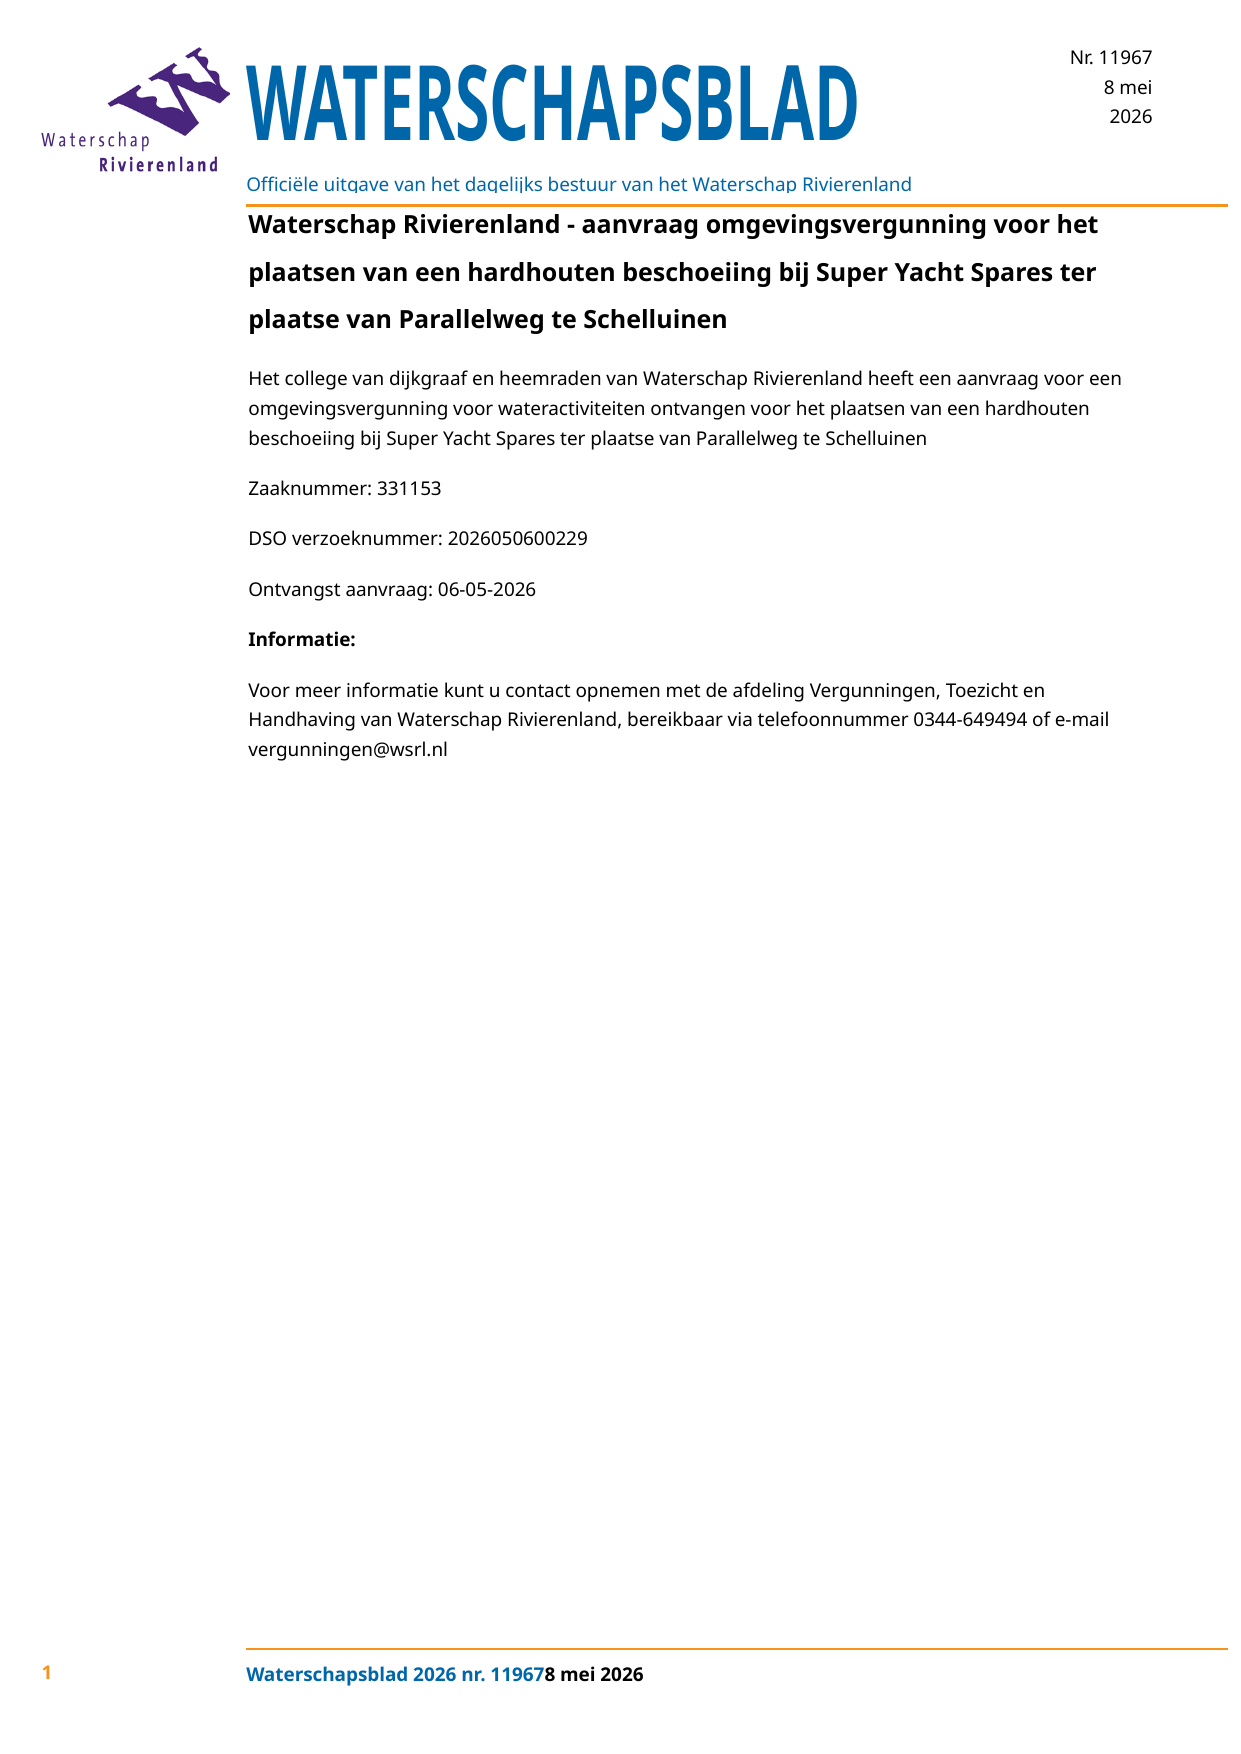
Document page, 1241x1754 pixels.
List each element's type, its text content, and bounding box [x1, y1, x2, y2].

text Ontvangst aanvraag: 06-05-2026 [248, 576, 1152, 602]
text Zaaknummer: 331153 [248, 475, 1152, 501]
text DSO verzoeknummer: 2026050600229 [248, 526, 1152, 551]
text Het college van dijkgraaf en heemraden van Waterschap Rivierenland heeft een aanvraag voor een omgevingsvergunning voor wateractiviteiten ontvangen voor het plaatsen van een hardhouten beschoeiing bij Super Yacht Spares ter plaatse van Parallelweg te Schelluinen [248, 366, 1152, 450]
picture [41, 47, 231, 172]
text Waterschap Rivierenland - aanvraag omgevingsvergunning voor het plaatsen van een hardhouten beschoeiing bij Super Yacht Spares ter plaatse van Parallelweg te Schelluinen [248, 207, 1152, 336]
text Informatie: [248, 626, 1152, 652]
text Voor meer informatie kunt u contact opnemen met de afdeling Vergunningen, Toezicht en Handhaving van Waterschap Rivierenland, bereikbaar via telefoonnummer 0344-649494 of e-mail vergunningen@wsrl.nl [248, 677, 1152, 762]
